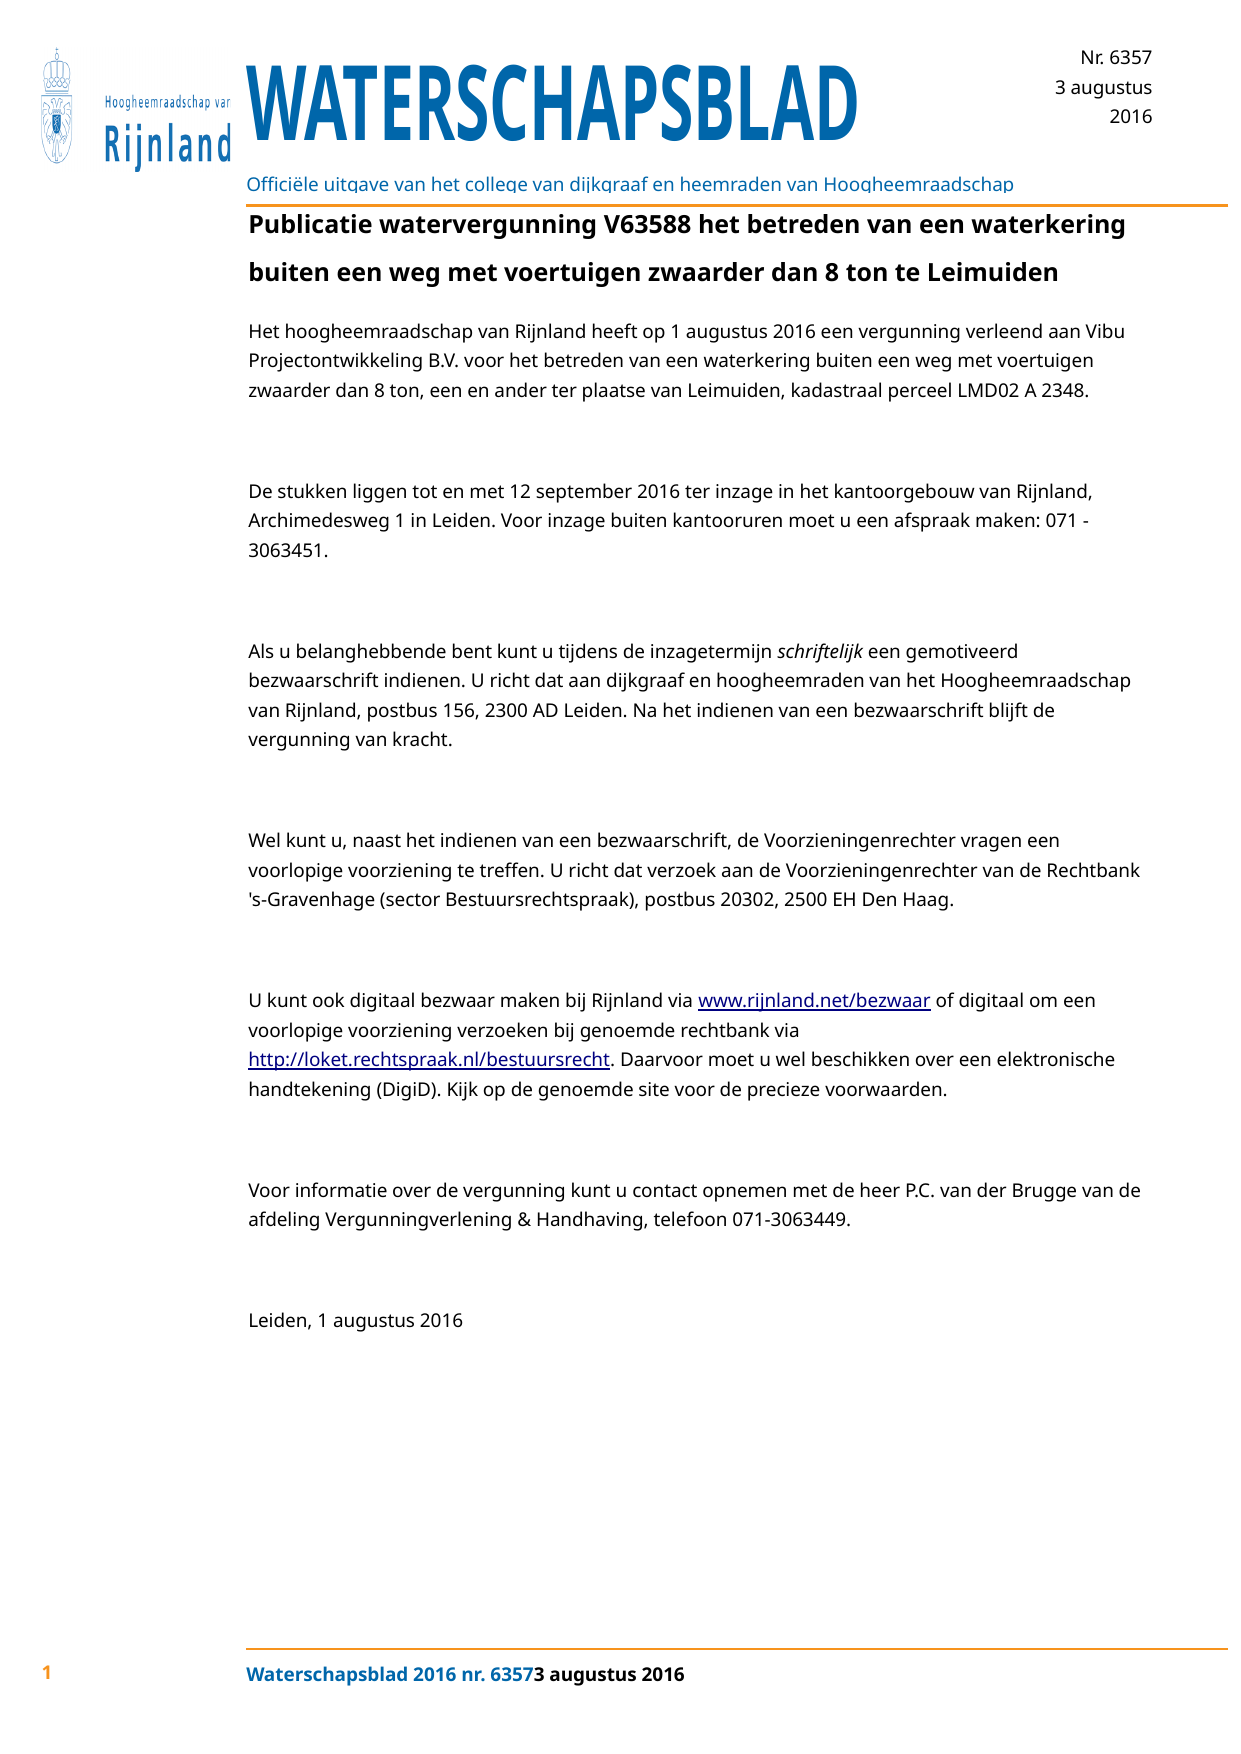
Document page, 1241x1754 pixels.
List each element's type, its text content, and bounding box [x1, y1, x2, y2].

text Als u belanghebbende bent kunt u tijdens de inzagetermijn schriftelijk een gemotiveerd bezwaarschrift indienen. U richt dat aan dijkgraaf en hoogheemraden van het Hoogheemraadschap van Rijnland, postbus 156, 2300 AD Leiden. Na het indienen van een bezwaarschrift blijft de vergunning van kracht. [248, 638, 1152, 752]
text Leiden, 1 augustus 2016 [248, 1307, 1152, 1333]
text Wel kunt u, naast het indienen van een bezwaarschrift, de Voorzieningenrechter vragen een voorlopige voorziening te treffen. U richt dat verzoek aan de Voorzieningenrechter van de Rechtbank 's-Gravenhage (sector Bestuursrechtspraak), postbus 20302, 2500 EH Den Haag. [248, 827, 1152, 912]
text Voor informatie over de vergunning kunt u contact opnemen met de heer P.C. van der Brugge van de afdeling Vergunningverlening & Handhaving, telefoon 071-3063449. [248, 1177, 1152, 1232]
picture [41, 47, 231, 172]
text De stukken liggen tot en met 12 september 2016 ter inzage in het kantoorgebouw van Rijnland, Archimedesweg 1 in Leiden. Voor inzage buiten kantooruren moet u een afspraak maken: 071 - 3063451. [248, 478, 1152, 563]
text Het hoogheemraadschap van Rijnland heeft op 1 augustus 2016 een vergunning verleend aan Vibu Projectontwikkeling B.V. voor het betreden van een waterkering buiten een weg met voertuigen zwaarder dan 8 ton, een en ander ter plaatse van Leimuiden, kadastraal perceel LMD02 A 2348. [248, 318, 1152, 403]
text U kunt ook digitaal bezwaar maken bij Rijnland via www.rijnland.net/bezwaar of digitaal om een voorlopige voorziening verzoeken bij genoemde rechtbank via http://loket.rechtspraak.nl/bestuursrecht. Daarvoor moet u wel beschikken over een elektronische handtekening (DigiD). Kijk op de genoemde site voor de precieze voorwaarden. [248, 987, 1152, 1102]
text Publicatie watervergunning V63588 het betreden van een waterkering buiten een weg met voertuigen zwaarder dan 8 ton te Leimuiden [248, 207, 1152, 288]
